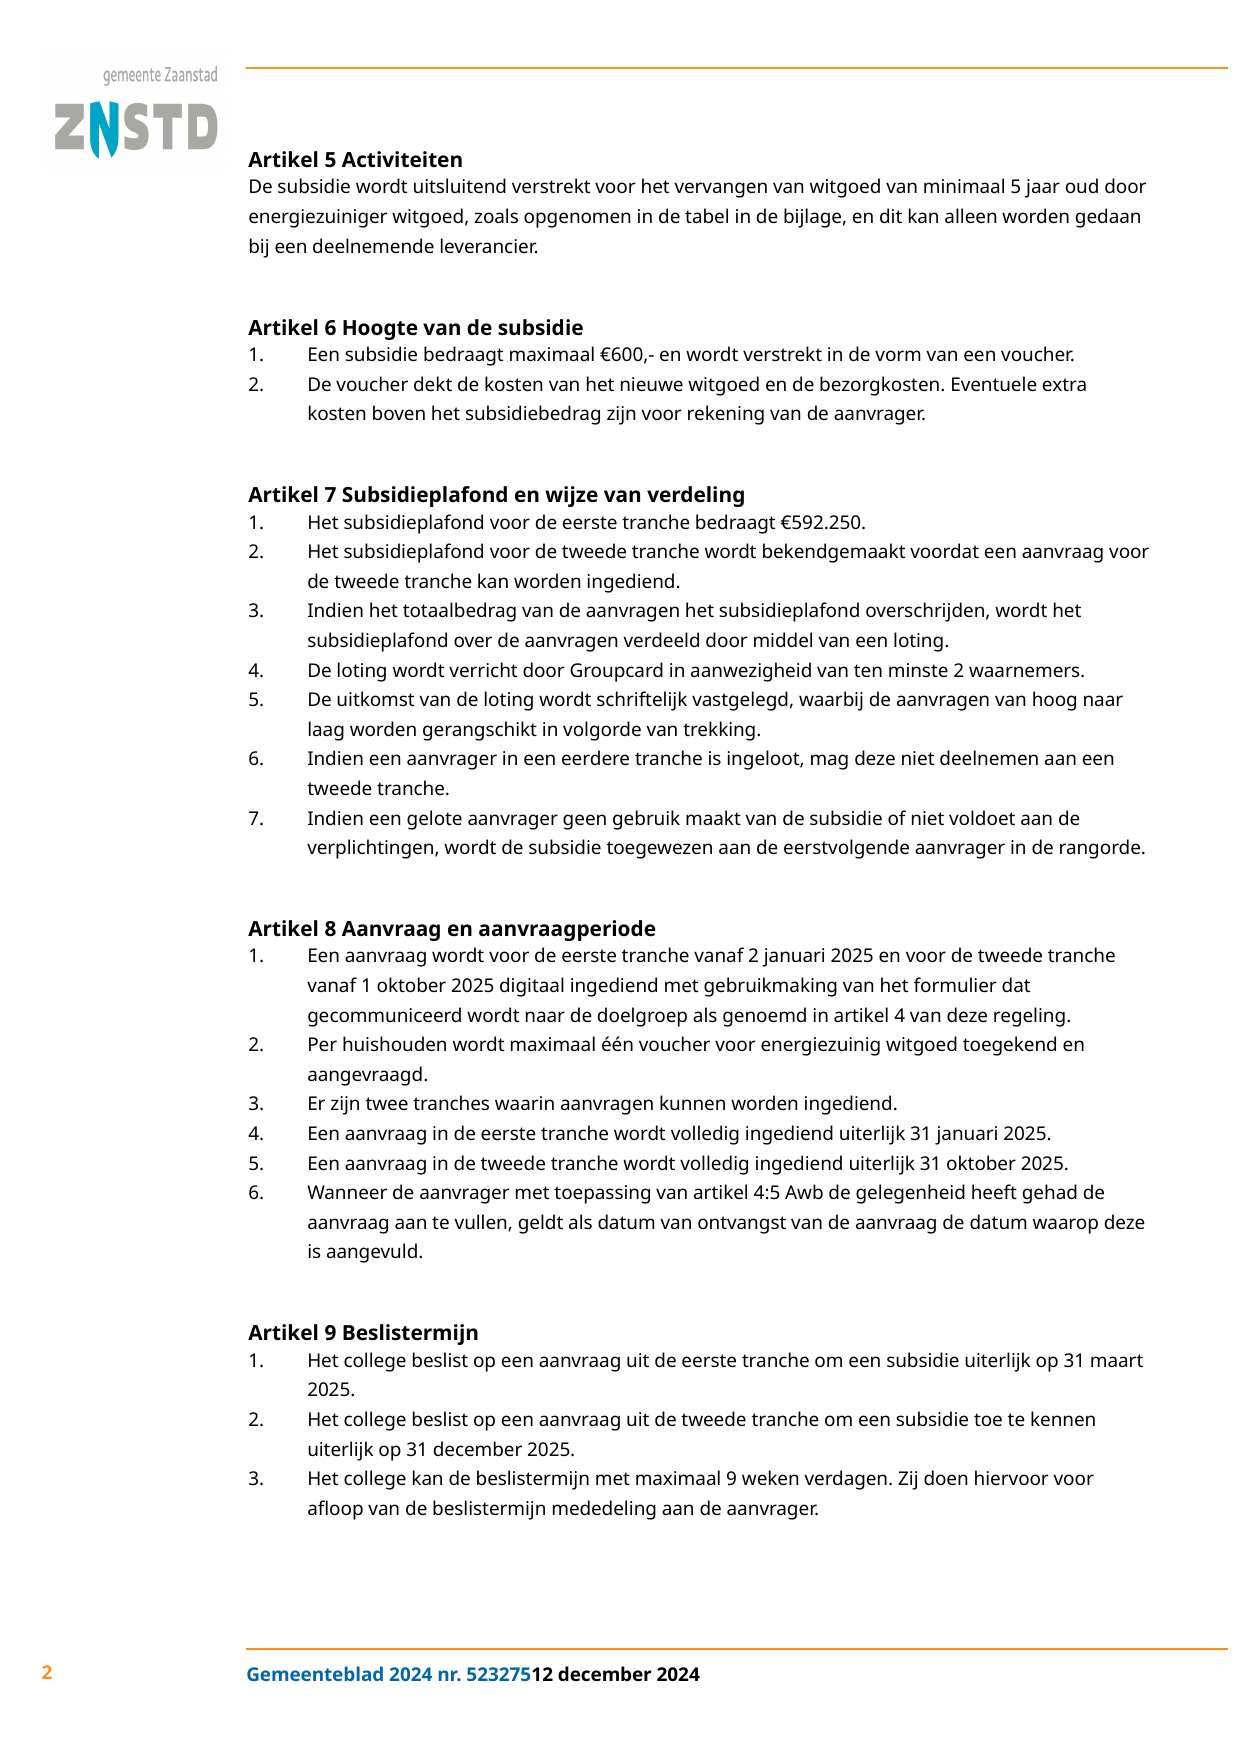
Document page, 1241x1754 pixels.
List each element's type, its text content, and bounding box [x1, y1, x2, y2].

list Een subsidie bedraagt maximaal €600,- en wordt verstrekt in de vorm van een voucher. [248, 341, 1152, 367]
list Het subsidieplafond voor de tweede tranche wordt bekendgemaakt voordat een aanvraag voor de tweede tranche kan worden ingediend. [248, 538, 1152, 594]
text Artikel 8 Aanvraag en aanvraagperiode [248, 914, 1152, 943]
list Indien het totaalbedrag van de aanvragen het subsidieplafond overschrijden, wordt het subsidieplafond over de aanvragen verdeeld door middel van een loting. [248, 598, 1152, 653]
list Een aanvraag in de eerste tranche wordt volledig ingediend uiterlijk 31 januari 2025. [248, 1120, 1152, 1146]
text De subsidie wordt uitsluitend verstrekt voor het vervangen van witgoed van minimaal 5 jaar oud door energiezuiniger witgoed, zoals opgenomen in de tabel in de bijlage, en dit kan alleen worden gedaan bij een deelnemende leverancier. [248, 174, 1152, 258]
text Artikel 7 Subsidieplafond en wijze van verdeling [248, 480, 1152, 509]
list Indien een aanvrager in een eerdere tranche is ingeloot, mag deze niet deelnemen aan een tweede tranche. [248, 746, 1152, 801]
picture [41, 47, 231, 172]
list De uitkomst van de loting wordt schriftelijk vastgelegd, waarbij de aanvragen van hoog naar laag worden gerangschikt in volgorde van trekking. [248, 686, 1152, 742]
list De voucher dekt de kosten van het nieuwe witgoed en de bezorgkosten. Eventuele extra kosten boven het subsidiebedrag zijn voor rekening van de aanvrager. [248, 371, 1152, 426]
list Het college beslist op een aanvraag uit de tweede tranche om een subsidie toe te kennen uiterlijk op 31 december 2025. [248, 1406, 1152, 1461]
list Indien een gelote aanvrager geen gebruik maakt van de subsidie of niet voldoet aan de verplichtingen, wordt de subsidie toegewezen aan de eerstvolgende aanvrager in de rangorde. [248, 805, 1152, 860]
list Het subsidieplafond voor de eerste tranche bedraagt €592.250. [248, 509, 1152, 534]
list Wanneer de aanvrager met toepassing van artikel 4:5 Awb de gelegenheid heeft gehad de aanvraag aan te vullen, geldt als datum van ontvangst van de aanvraag de datum waarop deze is aangevuld. [248, 1179, 1152, 1264]
text Artikel 5 Activiteiten [248, 145, 1152, 174]
list Een aanvraag in de tweede tranche wordt volledig ingediend uiterlijk 31 oktober 2025. [248, 1150, 1152, 1176]
list Per huishouden wordt maximaal één voucher voor energiezuinig witgoed toegekend en aangevraagd. [248, 1031, 1152, 1087]
list Het college beslist op een aanvraag uit de eerste tranche om een subsidie uiterlijk op 31 maart 2025. [248, 1347, 1152, 1402]
list Het college kan de beslistermijn met maximaal 9 weken verdagen. Zij doen hiervoor voor afloop van de beslistermijn mededeling aan de aanvrager. [248, 1465, 1152, 1521]
list Er zijn twee tranches waarin aanvragen kunnen worden ingediend. [248, 1091, 1152, 1116]
list De loting wordt verricht door Groupcard in aanwezigheid van ten minste 2 waarnemers. [248, 657, 1152, 682]
text Artikel 6 Hoogte van de subsidie [248, 313, 1152, 341]
text Artikel 9 Beslistermijn [248, 1318, 1152, 1347]
list Een aanvraag wordt voor de eerste tranche vanaf 2 januari 2025 en voor de tweede tranche vanaf 1 oktober 2025 digitaal ingediend met gebruikmaking van het formulier dat gecommuniceerd wordt naar de doelgroep als genoemd in artikel 4 van deze regeling. [248, 943, 1152, 1028]
